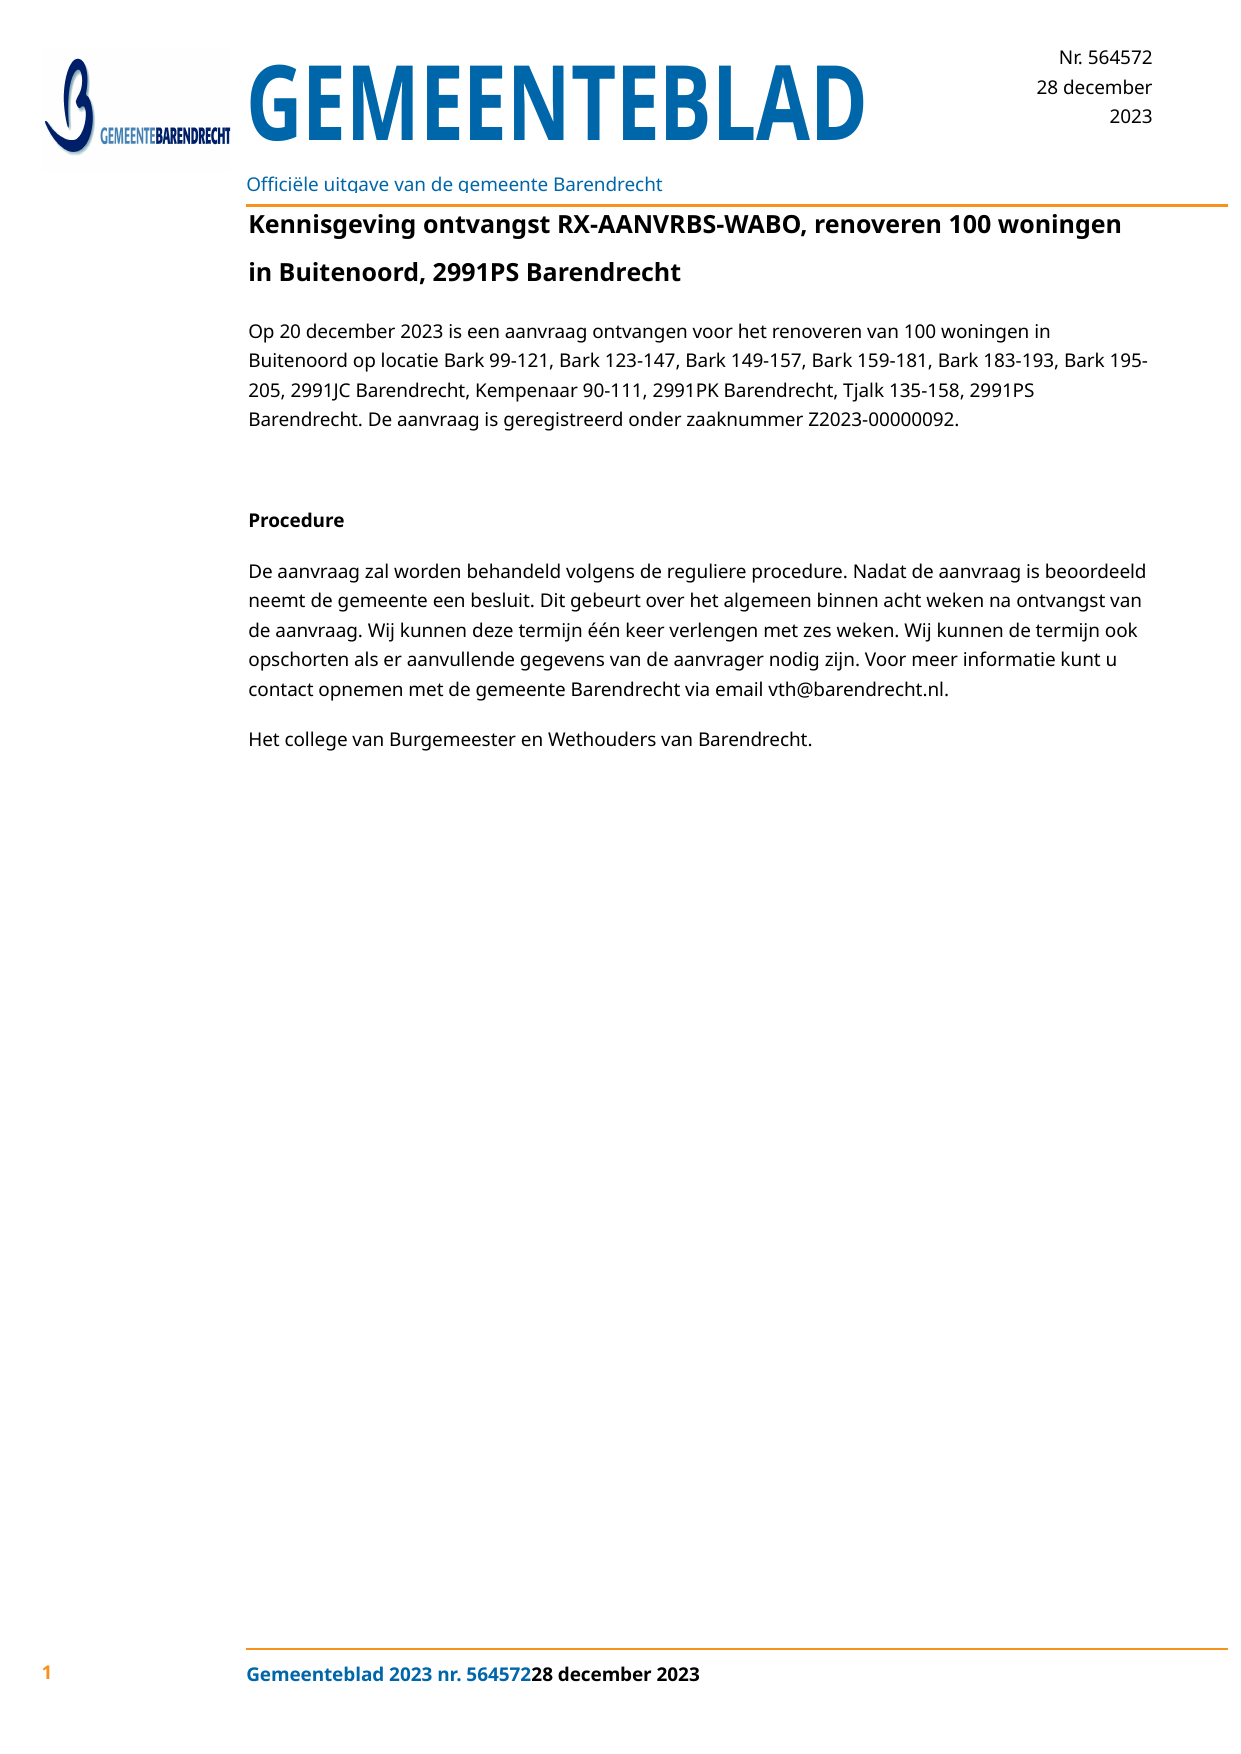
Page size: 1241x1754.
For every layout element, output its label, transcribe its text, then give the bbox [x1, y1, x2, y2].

text De aanvraag zal worden behandeld volgens de reguliere procedure. Nadat de aanvraag is beoordeeld neemt de gemeente een besluit. Dit gebeurt over het algemeen binnen acht weken na ontvangst van de aanvraag. Wij kunnen deze termijn één keer verlengen met zes weken. Wij kunnen de termijn ook opschorten als er aanvullende gegevens van de aanvrager nodig zijn. Voor meer informatie kunt u contact opnemen met de gemeente Barendrecht via email vth@barendrecht.nl. [248, 558, 1152, 702]
text Kennisgeving ontvangst RX-AANVRBS-WABO, renoveren 100 woningen in Buitenoord, 2991PS Barendrecht [248, 207, 1152, 288]
text Het college van Burgemeester en Wethouders van Barendrecht. [248, 727, 1152, 752]
text Procedure [248, 507, 1152, 533]
picture [41, 47, 231, 172]
text Op 20 december 2023 is een aanvraag ontvangen voor het renoveren van 100 woningen in Buitenoord op locatie Bark 99-121, Bark 123-147, Bark 149-157, Bark 159-181, Bark 183-193, Bark 195-205, 2991JC Barendrecht, Kempenaar 90-111, 2991PK Barendrecht, Tjalk 135-158, 2991PS Barendrecht. De aanvraag is geregistreerd onder zaaknummer Z2023-00000092. [248, 318, 1152, 432]
